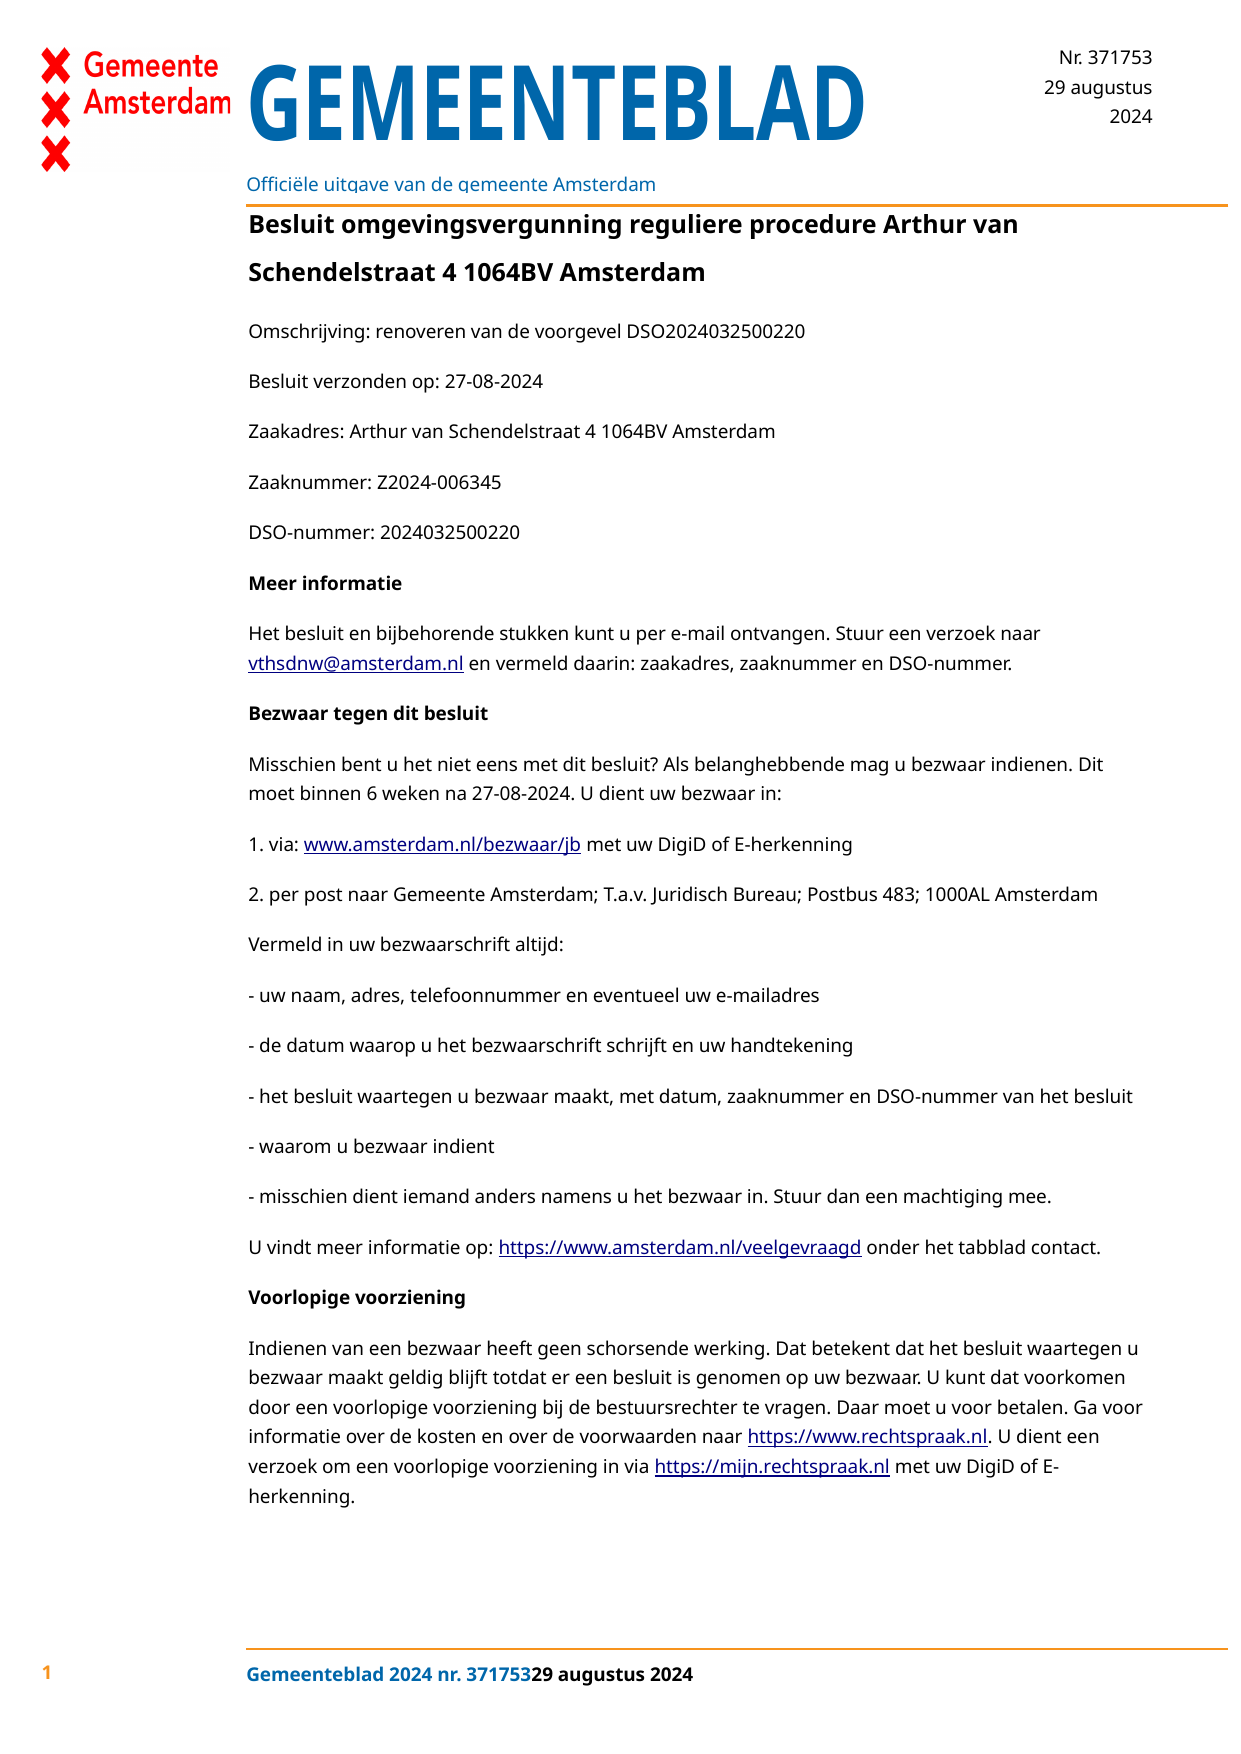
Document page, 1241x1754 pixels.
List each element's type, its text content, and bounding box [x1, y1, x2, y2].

text Besluit verzonden op: 27-08-2024 [248, 368, 1152, 394]
text Het besluit en bijbehorende stukken kunt u per e-mail ontvangen. Stuur een verzoek naar vthsdnw@amsterdam.nl en vermeld daarin: zaakadres, zaaknummer en DSO-nummer. [248, 620, 1152, 676]
text U vindt meer informatie op: https://www.amsterdam.nl/veelgevraagd onder het tabblad contact. [248, 1234, 1152, 1260]
text - de datum waarop u het bezwaarschrift schrijft en uw handtekening [248, 1032, 1152, 1058]
text Meer informatie [248, 570, 1152, 596]
text DSO-nummer: 2024032500220 [248, 519, 1152, 545]
text Zaaknummer: Z2024-006345 [248, 469, 1152, 495]
text Bezwaar tegen dit besluit [248, 700, 1152, 726]
text - waarom u bezwaar indient [248, 1133, 1152, 1159]
text - misschien dient iemand anders namens u het bezwaar in. Stuur dan een machtiging mee. [248, 1184, 1152, 1209]
text Vermeld in uw bezwaarschrift altijd: [248, 932, 1152, 957]
text Indienen van een bezwaar heeft geen schorsende werking. Dat betekent dat het besluit waartegen u bezwaar maakt geldig blijft totdat er een besluit is genomen op uw bezwaar. U kunt dat voorkomen door een voorlopige voorziening bij de bestuursrechter te vragen. Daar moet u voor betalen. Ga voor informatie over de kosten en over de voorwaarden naar https://www.rechtspraak.nl. U dient een verzoek om een voorlopige voorziening in via https://mijn.rechtspraak.nl met uw DigiD of E-herkenning. [248, 1335, 1152, 1509]
text Misschien bent u het niet eens met dit besluit? Als belanghebbende mag u bezwaar indienen. Dit moet binnen 6 weken na 27-08-2024. U dient uw bezwaar in: [248, 751, 1152, 806]
text - het besluit waartegen u bezwaar maakt, met datum, zaaknummer en DSO-nummer van het besluit [248, 1083, 1152, 1109]
text Voorlopige voorziening [248, 1284, 1152, 1310]
text Besluit omgevingsvergunning reguliere procedure Arthur van Schendelstraat 4 1064BV Amsterdam [248, 207, 1152, 288]
picture [41, 47, 231, 172]
text 2. per post naar Gemeente Amsterdam; T.a.v. Juridisch Bureau; Postbus 483; 1000AL Amsterdam [248, 881, 1152, 907]
text - uw naam, adres, telefoonnummer en eventueel uw e-mailadres [248, 982, 1152, 1008]
text Omschrijving: renoveren van de voorgevel DSO2024032500220 [248, 318, 1152, 344]
text 1. via: www.amsterdam.nl/bezwaar/jb met uw DigiD of E-herkenning [248, 831, 1152, 857]
text Zaakadres: Arthur van Schendelstraat 4 1064BV Amsterdam [248, 419, 1152, 444]
